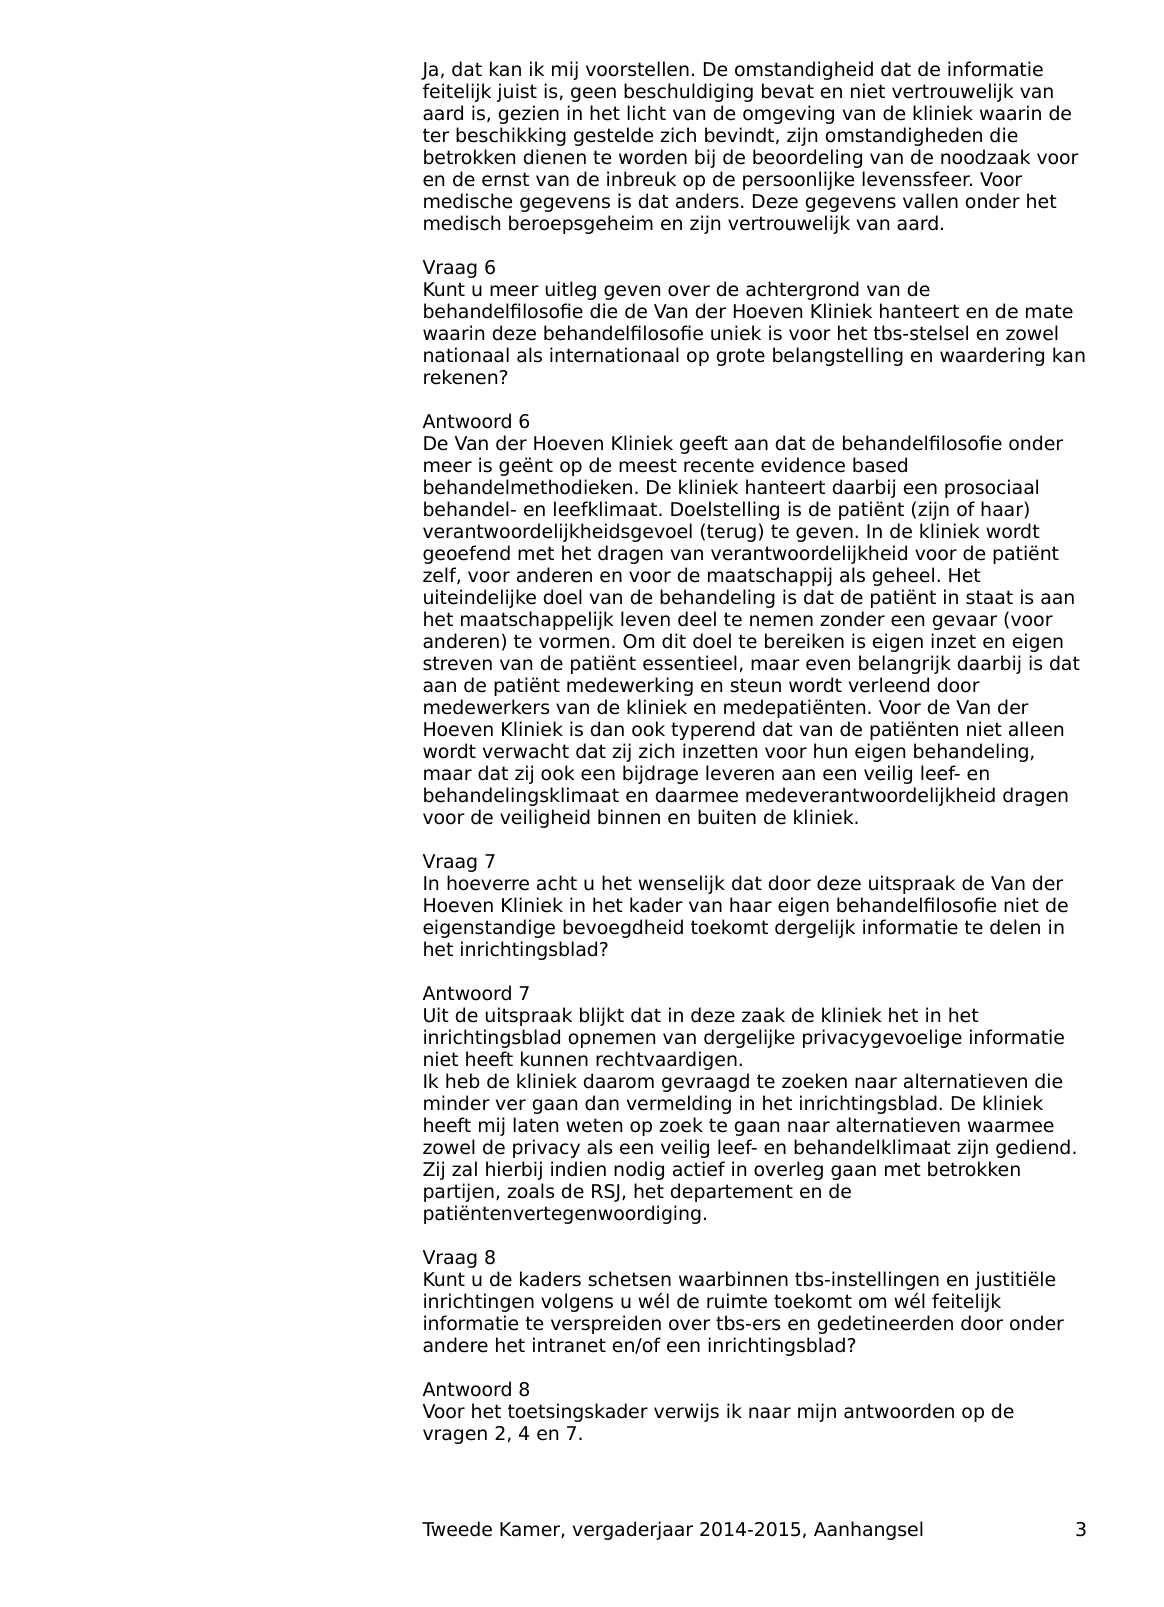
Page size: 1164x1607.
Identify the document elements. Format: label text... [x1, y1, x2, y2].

text Antwoord 6 [422, 411, 1087, 433]
text Ik heb de kliniek daarom gevraagd te zoeken naar alternatieven die minder ver gaan dan vermelding in het inrichtingsblad. De kliniek heeft mij laten weten op zoek te gaan naar alternatieven waarmee zowel de privacy als een veilig leef- en behandelklimaat zijn gediend. Zij zal hierbij indien nodig actief in overleg gaan met betrokken partijen, zoals de RSJ, het departement en de patiëntenvertegenwoordiging. [422, 1071, 1087, 1225]
text De Van der Hoeven Kliniek geeft aan dat de behandelfilosofie onder meer is geënt op de meest recente evidence based behandelmethodieken. De kliniek hanteert daarbij een prosociaal behandel- en leefklimaat. Doelstelling is de patiënt (zijn of haar) verantwoordelijkheidsgevoel (terug) te geven. In de kliniek wordt geoefend met het dragen van verantwoordelijkheid voor de patiënt zelf, voor anderen en voor de maatschappij als geheel. Het uiteindelijke doel van de behandeling is dat de patiënt in staat is aan het maatschappelijk leven deel te nemen zonder een gevaar (voor anderen) te vormen. Om dit doel te bereiken is eigen inzet en eigen streven van de patiënt essentieel, maar even belangrijk daarbij is dat aan de patiënt medewerking en steun wordt verleend door medewerkers van de kliniek en medepatiënten. Voor de Van der Hoeven Kliniek is dan ook typerend dat van de patiënten niet alleen wordt verwacht dat zij zich inzetten voor hun eigen behandeling, maar dat zij ook een bijdrage leveren aan een veilig leef- en behandelingsklimaat en daarmee medeverantwoordelijkheid dragen voor de veiligheid binnen en buiten de kliniek. [422, 433, 1087, 829]
text Antwoord 7 [422, 983, 1087, 1005]
text Vraag 7 [422, 851, 1087, 873]
text Uit de uitspraak blijkt dat in deze zaak de kliniek het in het inrichtingsblad opnemen van dergelijke privacygevoelige informatie niet heeft kunnen rechtvaardigen. [422, 1005, 1087, 1071]
text Antwoord 8 [422, 1379, 1087, 1401]
text Kunt u meer uitleg geven over de achtergrond van de behandelfilosofie die de Van der Hoeven Kliniek hanteert en de mate waarin deze behandelfilosofie uniek is voor het tbs-stelsel en zowel nationaal als internationaal op grote belangstelling en waardering kan rekenen? [422, 279, 1087, 389]
text Ja, dat kan ik mij voorstellen. De omstandigheid dat de informatie feitelijk juist is, geen beschuldiging bevat en niet vertrouwelijk van aard is, gezien in het licht van de omgeving van de kliniek waarin de ter beschikking gestelde zich bevindt, zijn omstandigheden die betrokken dienen te worden bij de beoordeling van de noodzaak voor en de ernst van de inbreuk op de persoonlijke levenssfeer. Voor medische gegevens is dat anders. Deze gegevens vallen onder het medisch beroepsgeheim en zijn vertrouwelijk van aard. [422, 59, 1087, 235]
text Vraag 8 [422, 1247, 1087, 1269]
text Vraag 6 [422, 257, 1087, 279]
text In hoeverre acht u het wenselijk dat door deze uitspraak de Van der Hoeven Kliniek in het kader van haar eigen behandelfilosofie niet de eigenstandige bevoegdheid toekomt dergelijk informatie te delen in het inrichtingsblad? [422, 873, 1087, 961]
text Kunt u de kaders schetsen waarbinnen tbs-instellingen en justitiële inrichtingen volgens u wél de ruimte toekomt om wél feitelijk informatie te verspreiden over tbs-ers en gedetineerden door onder andere het intranet en/of een inrichtingsblad? [422, 1269, 1087, 1357]
text Voor het toetsingskader verwijs ik naar mijn antwoorden op de vragen 2, 4 en 7. [422, 1401, 1087, 1445]
